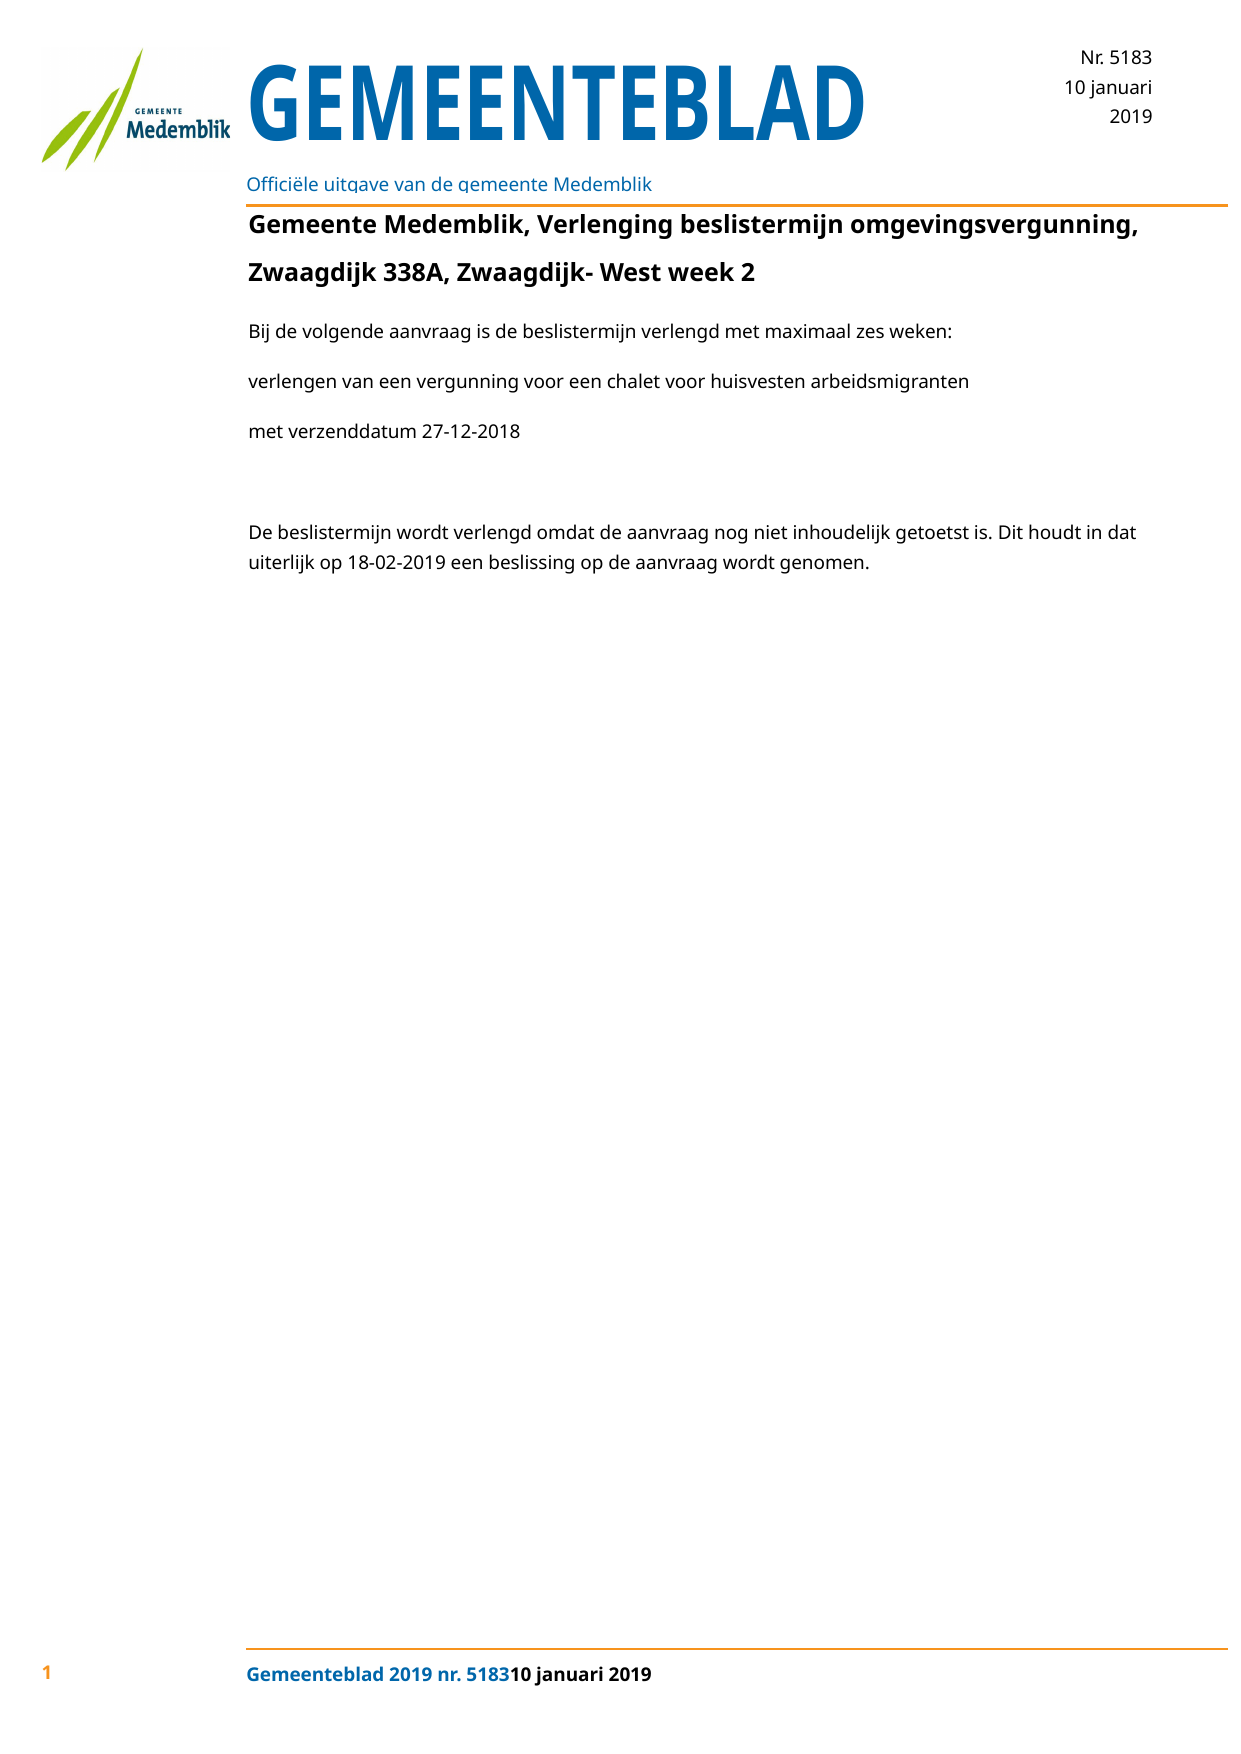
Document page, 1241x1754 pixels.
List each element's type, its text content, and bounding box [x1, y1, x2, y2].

text Gemeente Medemblik, Verlenging beslistermijn omgevingsvergunning, Zwaagdijk 338A, Zwaagdijk- West week 2 [248, 207, 1152, 288]
text De beslistermijn wordt verlengd omdat de aanvraag nog niet inhoudelijk getoetst is. Dit houdt in dat uiterlijk op 18-02-2019 een beslissing op de aanvraag wordt genomen. [248, 519, 1152, 575]
text verlengen van een vergunning voor een chalet voor huisvesten arbeidsmigranten [248, 368, 1152, 394]
text Bij de volgende aanvraag is de beslistermijn verlengd met maximaal zes weken: [248, 318, 1152, 344]
text met verzenddatum 27-12-2018 [248, 419, 1152, 444]
picture [41, 47, 231, 172]
